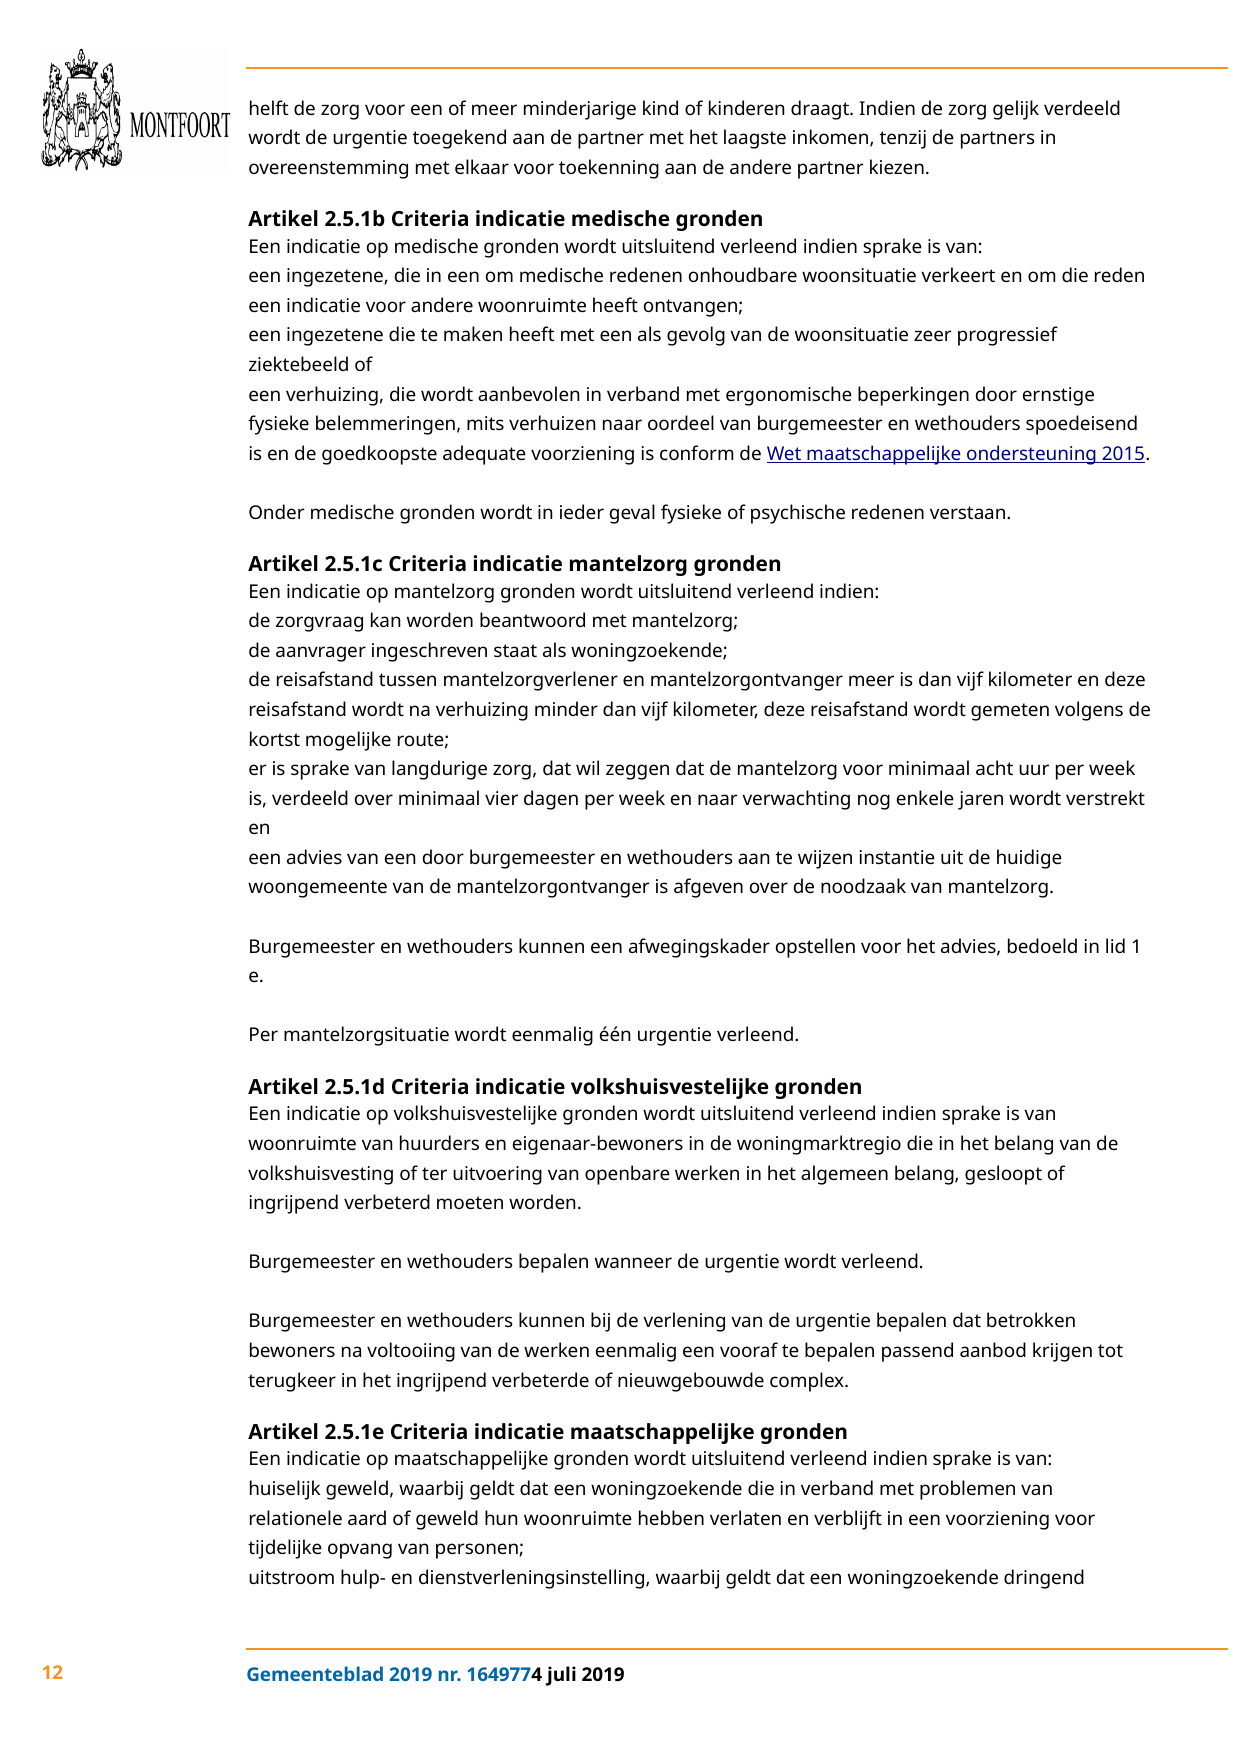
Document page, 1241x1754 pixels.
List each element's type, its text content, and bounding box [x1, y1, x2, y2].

text helft de zorg voor een of meer minderjarige kind of kinderen draagt. Indien de zorg gelijk verdeeld wordt de urgentie toegekend aan de partner met het laagste inkomen, tenzij de partners in overeenstemming met elkaar voor toekenning aan de andere partner kiezen. [248, 95, 1152, 180]
text een ingezetene, die in een om medische redenen onhoudbare woonsituatie verkeert en om die reden een indicatie voor andere woonruimte heeft ontvangen; [248, 262, 1152, 318]
text de reisafstand tussen mantelzorgverlener en mantelzorgontvanger meer is dan vijf kilometer en deze reisafstand wordt na verhuizing minder dan vijf kilometer, deze reisafstand wordt gemeten volgens de kortst mogelijke route; [248, 667, 1152, 752]
text een verhuizing, die wordt aanbevolen in verband met ergonomische beperkingen door ernstige fysieke belemmeringen, mits verhuizen naar oordeel van burgemeester en wethouders spoedeisend is en de goedkoopste adequate voorziening is conform de Wet maatschappelijke ondersteuning 2015. [248, 381, 1152, 466]
picture [41, 47, 231, 172]
text Artikel 2.5.1d Criteria indicatie volkshuisvestelijke gronden [248, 1072, 1152, 1101]
text huiselijk geweld, waarbij geldt dat een woningzoekende die in verband met problemen van relationele aard of geweld hun woonruimte hebben verlaten en verblijft in een voorziening voor tijdelijke opvang van personen; [248, 1475, 1152, 1560]
text Burgemeester en wethouders bepalen wanneer de urgentie wordt verleend. [248, 1248, 1152, 1274]
text Een indicatie op mantelzorg gronden wordt uitsluitend verleend indien: [248, 578, 1152, 604]
text de aanvrager ingeschreven staat als woningzoekende; [248, 637, 1152, 663]
text uitstroom hulp- en dienstverleningsinstelling, waarbij geldt dat een woningzoekende dringend [248, 1564, 1152, 1590]
text Artikel 2.5.1b Criteria indicatie medische gronden [248, 204, 1152, 233]
text Een indicatie op medische gronden wordt uitsluitend verleend indien sprake is van: [248, 233, 1152, 258]
text Een indicatie op maatschappelijke gronden wordt uitsluitend verleend indien sprake is van: [248, 1446, 1152, 1471]
text er is sprake van langdurige zorg, dat wil zeggen dat de mantelzorg voor minimaal acht uur per week is, verdeeld over minimaal vier dagen per week en naar verwachting nog enkele jaren wordt verstrekt en [248, 755, 1152, 840]
text een advies van een door burgemeester en wethouders aan te wijzen instantie uit de huidige woongemeente van de mantelzorgontvanger is afgeven over de noodzaak van mantelzorg. [248, 844, 1152, 899]
text de zorgvraag kan worden beantwoord met mantelzorg; [248, 607, 1152, 633]
text Een indicatie op volkshuisvestelijke gronden wordt uitsluitend verleend indien sprake is van woonruimte van huurders en eigenaar-bewoners in de woningmarktregio die in het belang van de volkshuisvesting of ter uitvoering van openbare werken in het algemeen belang, gesloopt of ingrijpend verbeterd moeten worden. [248, 1101, 1152, 1215]
text Burgemeester en wethouders kunnen bij de verlening van de urgentie bepalen dat betrokken bewoners na voltooiing van de werken eenmalig een vooraf te bepalen passend aanbod krijgen tot terugkeer in het ingrijpend verbeterde of nieuwgebouwde complex. [248, 1308, 1152, 1392]
text Onder medische gronden wordt in ieder geval fysieke of psychische redenen verstaan. [248, 499, 1152, 525]
text Burgemeester en wethouders kunnen een afwegingskader opstellen voor het advies, bedoeld in lid 1 e. [248, 933, 1152, 988]
text Artikel 2.5.1c Criteria indicatie mantelzorg gronden [248, 549, 1152, 578]
text Per mantelzorgsituatie wordt eenmalig één urgentie verleend. [248, 1022, 1152, 1047]
text een ingezetene die te maken heeft met een als gevolg van de woonsituatie zeer progressief ziektebeeld of [248, 322, 1152, 377]
text Artikel 2.5.1e Criteria indicatie maatschappelijke gronden [248, 1417, 1152, 1446]
